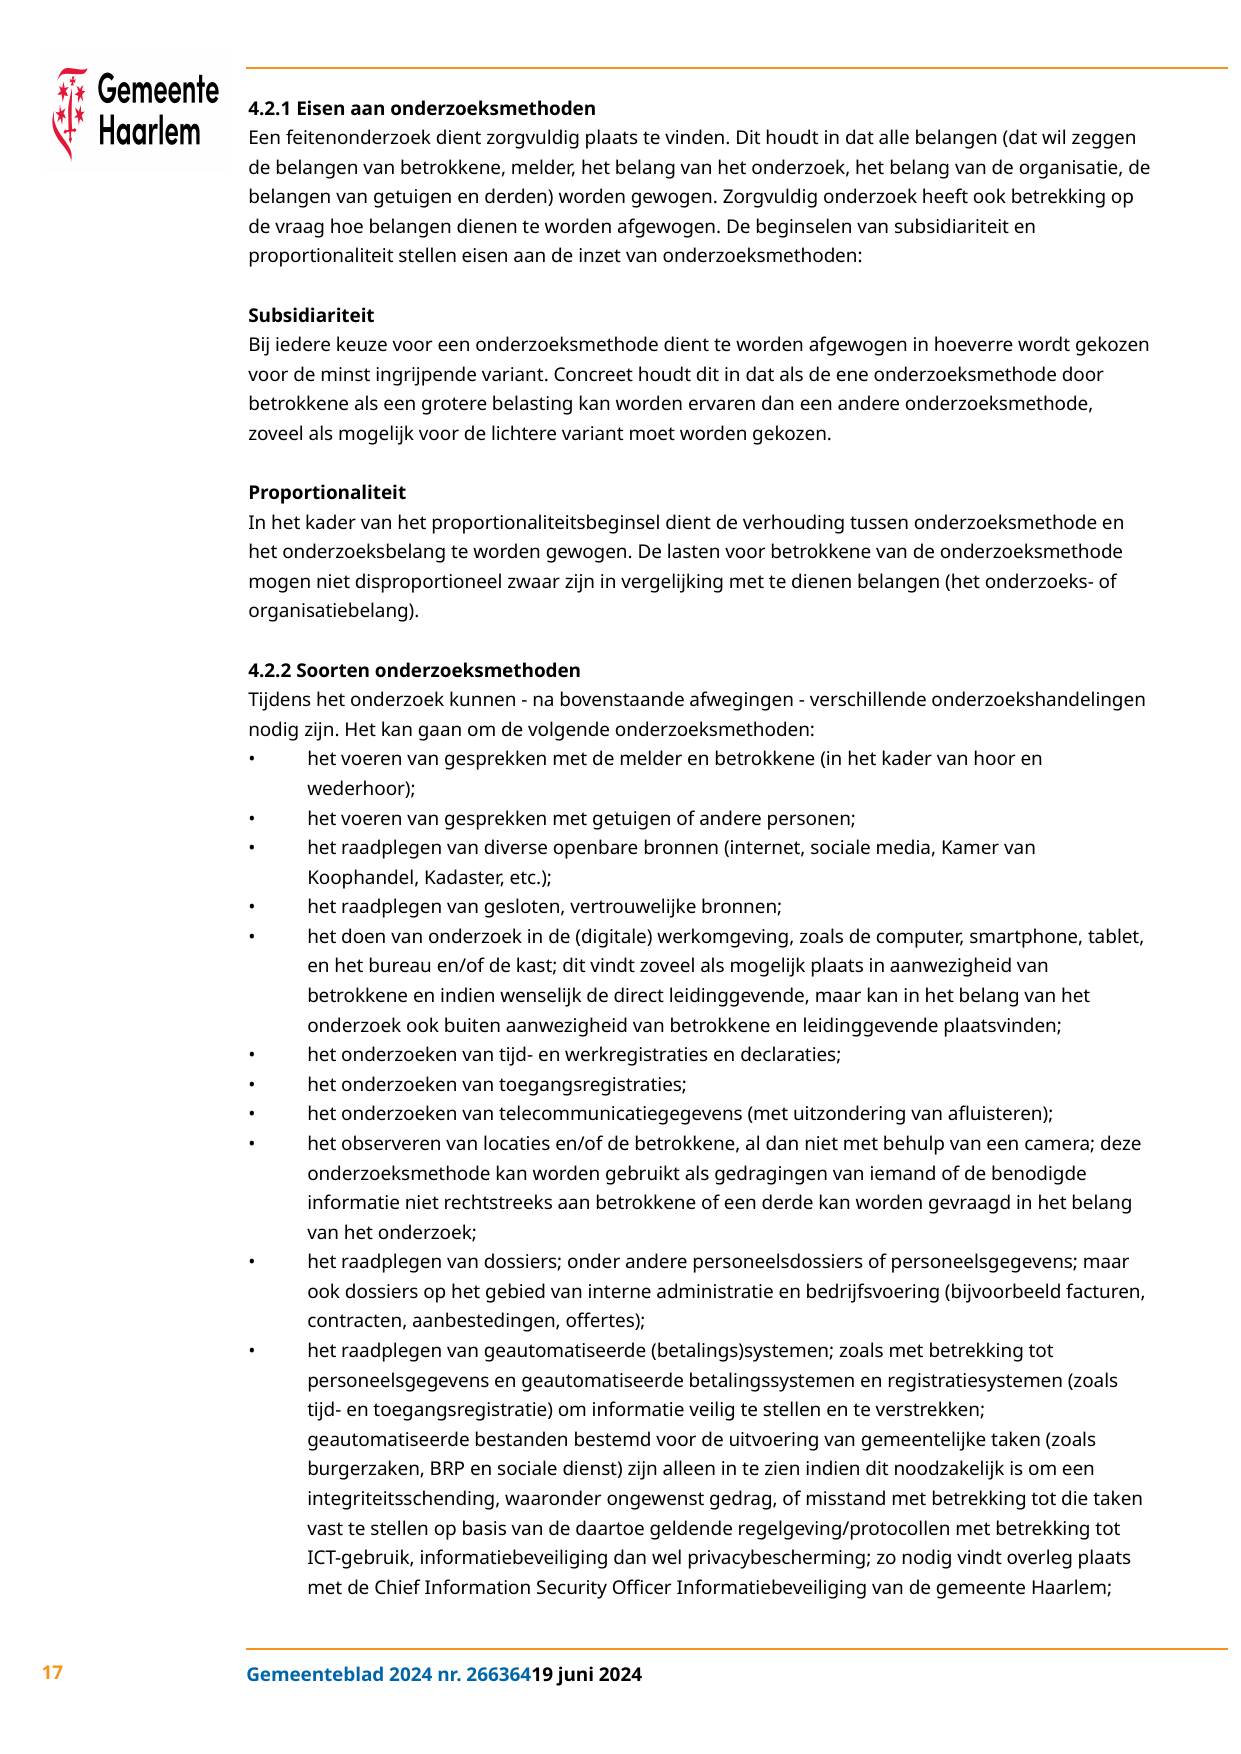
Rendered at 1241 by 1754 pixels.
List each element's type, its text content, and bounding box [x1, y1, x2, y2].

text 4.2.2 Soorten onderzoeksmethoden [248, 657, 1152, 683]
list het onderzoeken van toegangsregistraties; [248, 1071, 1152, 1097]
text Bij iedere keuze voor een onderzoeksmethode dient te worden afgewogen in hoeverre wordt gekozen voor de minst ingrijpende variant. Concreet houdt dit in dat als de ene onderzoeksmethode door betrokkene als een grotere belasting kan worden ervaren dan een andere onderzoeksmethode, zoveel als mogelijk voor de lichtere variant moet worden gekozen. [248, 331, 1152, 446]
list het voeren van gesprekken met de melder en betrokkene (in het kader van hoor en wederhoor); [248, 746, 1152, 801]
text Subsidiariteit [248, 302, 1152, 328]
list het onderzoeken van tijd- en werkregistraties en declaraties; [248, 1041, 1152, 1067]
list het onderzoeken van telecommunicatiegegevens (met uitzondering van afluisteren); [248, 1101, 1152, 1126]
list het raadplegen van diverse openbare bronnen (internet, sociale media, Kamer van Koophandel, Kadaster, etc.); [248, 834, 1152, 890]
picture [41, 47, 231, 172]
list het raadplegen van gesloten, vertrouwelijke bronnen; [248, 893, 1152, 919]
list het doen van onderzoek in de (digitale) werkomgeving, zoals de computer, smartphone, tablet, en het bureau en/of de kast; dit vindt zoveel als mogelijk plaats in aanwezigheid van betrokkene en indien wenselijk de direct leidinggevende, maar kan in het belang van het onderzoek ook buiten aanwezigheid van betrokkene en leidinggevende plaatsvinden; [248, 923, 1152, 1038]
text 4.2.1 Eisen aan onderzoeksmethoden [248, 95, 1152, 121]
list het raadplegen van geautomatiseerde (betalings)systemen; zoals met betrekking tot personeelsgegevens en geautomatiseerde betalingssystemen en registratiesystemen (zoals tijd- en toegangsregistratie) om informatie veilig te stellen en te verstrekken; geautomatiseerde bestanden bestemd voor de uitvoering van gemeentelijke taken (zoals burgerzaken, BRP en sociale dienst) zijn alleen in te zien indien dit noodzakelijk is om een integriteitsschending, waaronder ongewenst gedrag, of misstand met betrekking tot die taken vast te stellen op basis van de daartoe geldende regelgeving/protocollen met betrekking tot ICT-gebruik, informatiebeveiliging dan wel privacybescherming; zo nodig vindt overleg plaats met de Chief Information Security Officer Informatiebeveiliging van de gemeente Haarlem; [248, 1337, 1152, 1600]
text In het kader van het proportionaliteitsbeginsel dient de verhouding tussen onderzoeksmethode en het onderzoeksbelang te worden gewogen. De lasten voor betrokkene van de onderzoeksmethode mogen niet disproportioneel zwaar zijn in vergelijking met te dienen belangen (het onderzoeks- of organisatiebelang). [248, 509, 1152, 623]
text Een feitenonderzoek dient zorgvuldig plaats te vinden. Dit houdt in dat alle belangen (dat wil zeggen de belangen van betrokkene, melder, het belang van het onderzoek, het belang van de organisatie, de belangen van getuigen en derden) worden gewogen. Zorgvuldig onderzoek heeft ook betrekking op de vraag hoe belangen dienen te worden afgewogen. De beginselen van subsidiariteit en proportionaliteit stellen eisen aan de inzet van onderzoeksmethoden: [248, 124, 1152, 268]
list het voeren van gesprekken met getuigen of andere personen; [248, 805, 1152, 831]
text Proportionaliteit [248, 479, 1152, 505]
list het observeren van locaties en/of de betrokkene, al dan niet met behulp van een camera; deze onderzoeksmethode kan worden gebruikt als gedragingen van iemand of de benodigde informatie niet rechtstreeks aan betrokkene of een derde kan worden gevraagd in het belang van het onderzoek; [248, 1130, 1152, 1245]
list het raadplegen van dossiers; onder andere personeelsdossiers of personeelsgegevens; maar ook dossiers op het gebied van interne administratie en bedrijfsvoering (bijvoorbeeld facturen, contracten, aanbestedingen, offertes); [248, 1248, 1152, 1333]
text Tijdens het onderzoek kunnen - na bovenstaande afwegingen - verschillende onderzoekshandelingen nodig zijn. Het kan gaan om de volgende onderzoeksmethoden: [248, 686, 1152, 742]
